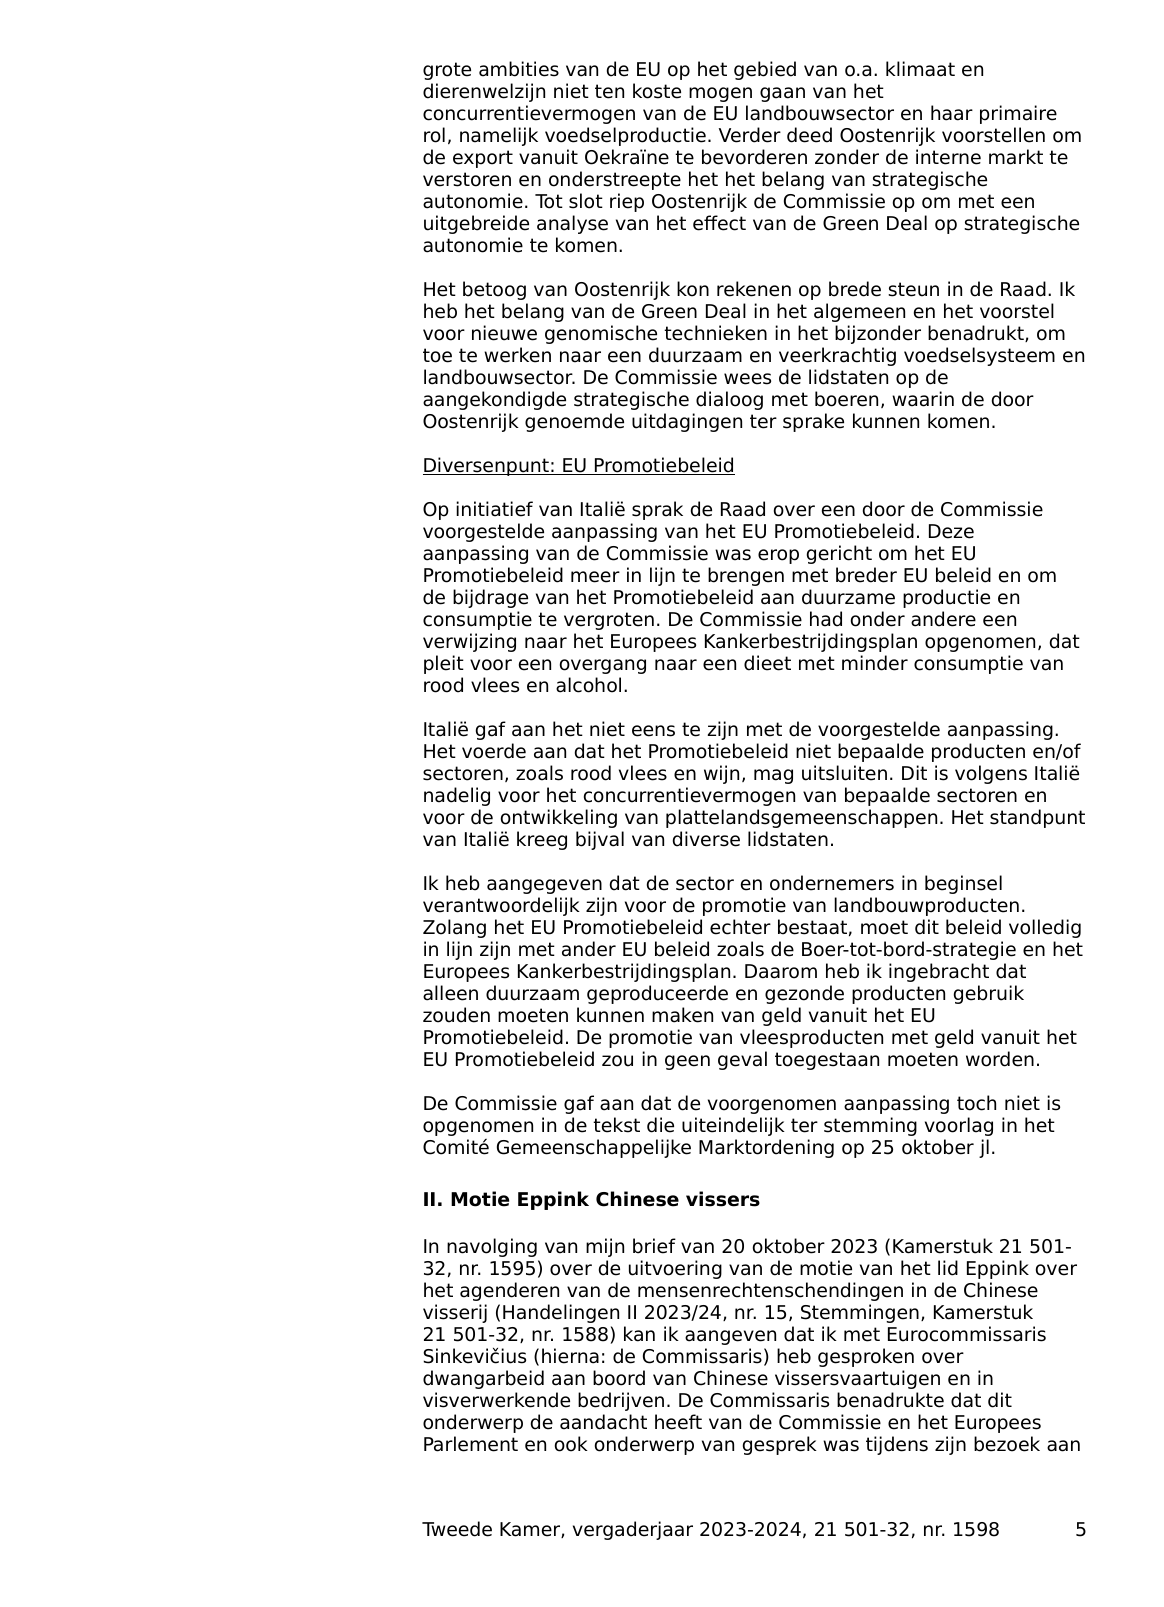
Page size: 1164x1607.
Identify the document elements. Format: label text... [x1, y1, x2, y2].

text grote ambities van de EU op het gebied van o.a. klimaat en dierenwelzijn niet ten koste mogen gaan van het concurrentievermogen van de EU landbouwsector en haar primaire rol, namelijk voedselproductie. Verder deed Oostenrijk voorstellen om de export vanuit Oekraïne te bevorderen zonder de interne markt te verstoren en onderstreepte het het belang van strategische autonomie. Tot slot riep Oostenrijk de Commissie op om met een uitgebreide analyse van het effect van de Green Deal op strategische autonomie te komen. [422, 59, 1087, 257]
text De Commissie gaf aan dat de voorgenomen aanpassing toch niet is opgenomen in de tekst die uiteindelijk ter stemming voorlag in het Comité Gemeenschappelijke Marktordening op 25 oktober jl. [422, 1093, 1087, 1159]
subtitle Diversenpunt: EU Promotiebeleid [422, 455, 1087, 477]
subtitle II. Motie Eppink Chinese vissers [422, 1189, 1087, 1211]
text In navolging van mijn brief van 20 oktober 2023 (Kamerstuk 21 501-32, nr. 1595) over de uitvoering van de motie van het lid Eppink over het agenderen van de mensenrechtenschendingen in de Chinese visserij (Handelingen II 2023/24, nr. 15, Stemmingen, Kamerstuk 21 501-32, nr. 1588) kan ik aangeven dat ik met Eurocommissaris Sinkevičius (hierna: de Commissaris) heb gesproken over dwangarbeid aan boord van Chinese vissersvaartuigen en in visverwerkende bedrijven. De Commissaris benadrukte dat dit onderwerp de aandacht heeft van de Commissie en het Europees Parlement en ook onderwerp van gesprek was tijdens zijn bezoek aan [422, 1236, 1087, 1456]
text Ik heb aangegeven dat de sector en ondernemers in beginsel verantwoordelijk zijn voor de promotie van landbouwproducten. Zolang het EU Promotiebeleid echter bestaat, moet dit beleid volledig in lijn zijn met ander EU beleid zoals de Boer-tot-bord-strategie en het Europees Kankerbestrijdingsplan. Daarom heb ik ingebracht dat alleen duurzaam geproduceerde en gezonde producten gebruik zouden moeten kunnen maken van geld vanuit het EU Promotiebeleid. De promotie van vleesproducten met geld vanuit het EU Promotiebeleid zou in geen geval toegestaan moeten worden. [422, 873, 1087, 1071]
text Op initiatief van Italië sprak de Raad over een door de Commissie voorgestelde aanpassing van het EU Promotiebeleid. Deze aanpassing van de Commissie was erop gericht om het EU Promotiebeleid meer in lijn te brengen met breder EU beleid en om de bijdrage van het Promotiebeleid aan duurzame productie en consumptie te vergroten. De Commissie had onder andere een verwijzing naar het Europees Kankerbestrijdingsplan opgenomen, dat pleit voor een overgang naar een dieet met minder consumptie van rood vlees en alcohol. [422, 499, 1087, 697]
text Italië gaf aan het niet eens te zijn met de voorgestelde aanpassing. Het voerde aan dat het Promotiebeleid niet bepaalde producten en/of sectoren, zoals rood vlees en wijn, mag uitsluiten. Dit is volgens Italië nadelig voor het concurrentievermogen van bepaalde sectoren en voor de ontwikkeling van plattelandsgemeenschappen. Het standpunt van Italië kreeg bijval van diverse lidstaten. [422, 719, 1087, 851]
text Het betoog van Oostenrijk kon rekenen op brede steun in de Raad. Ik heb het belang van de Green Deal in het algemeen en het voorstel voor nieuwe genomische technieken in het bijzonder benadrukt, om toe te werken naar een duurzaam en veerkrachtig voedselsysteem en landbouwsector. De Commissie wees de lidstaten op de aangekondigde strategische dialoog met boeren, waarin de door Oostenrijk genoemde uitdagingen ter sprake kunnen komen. [422, 279, 1087, 433]
